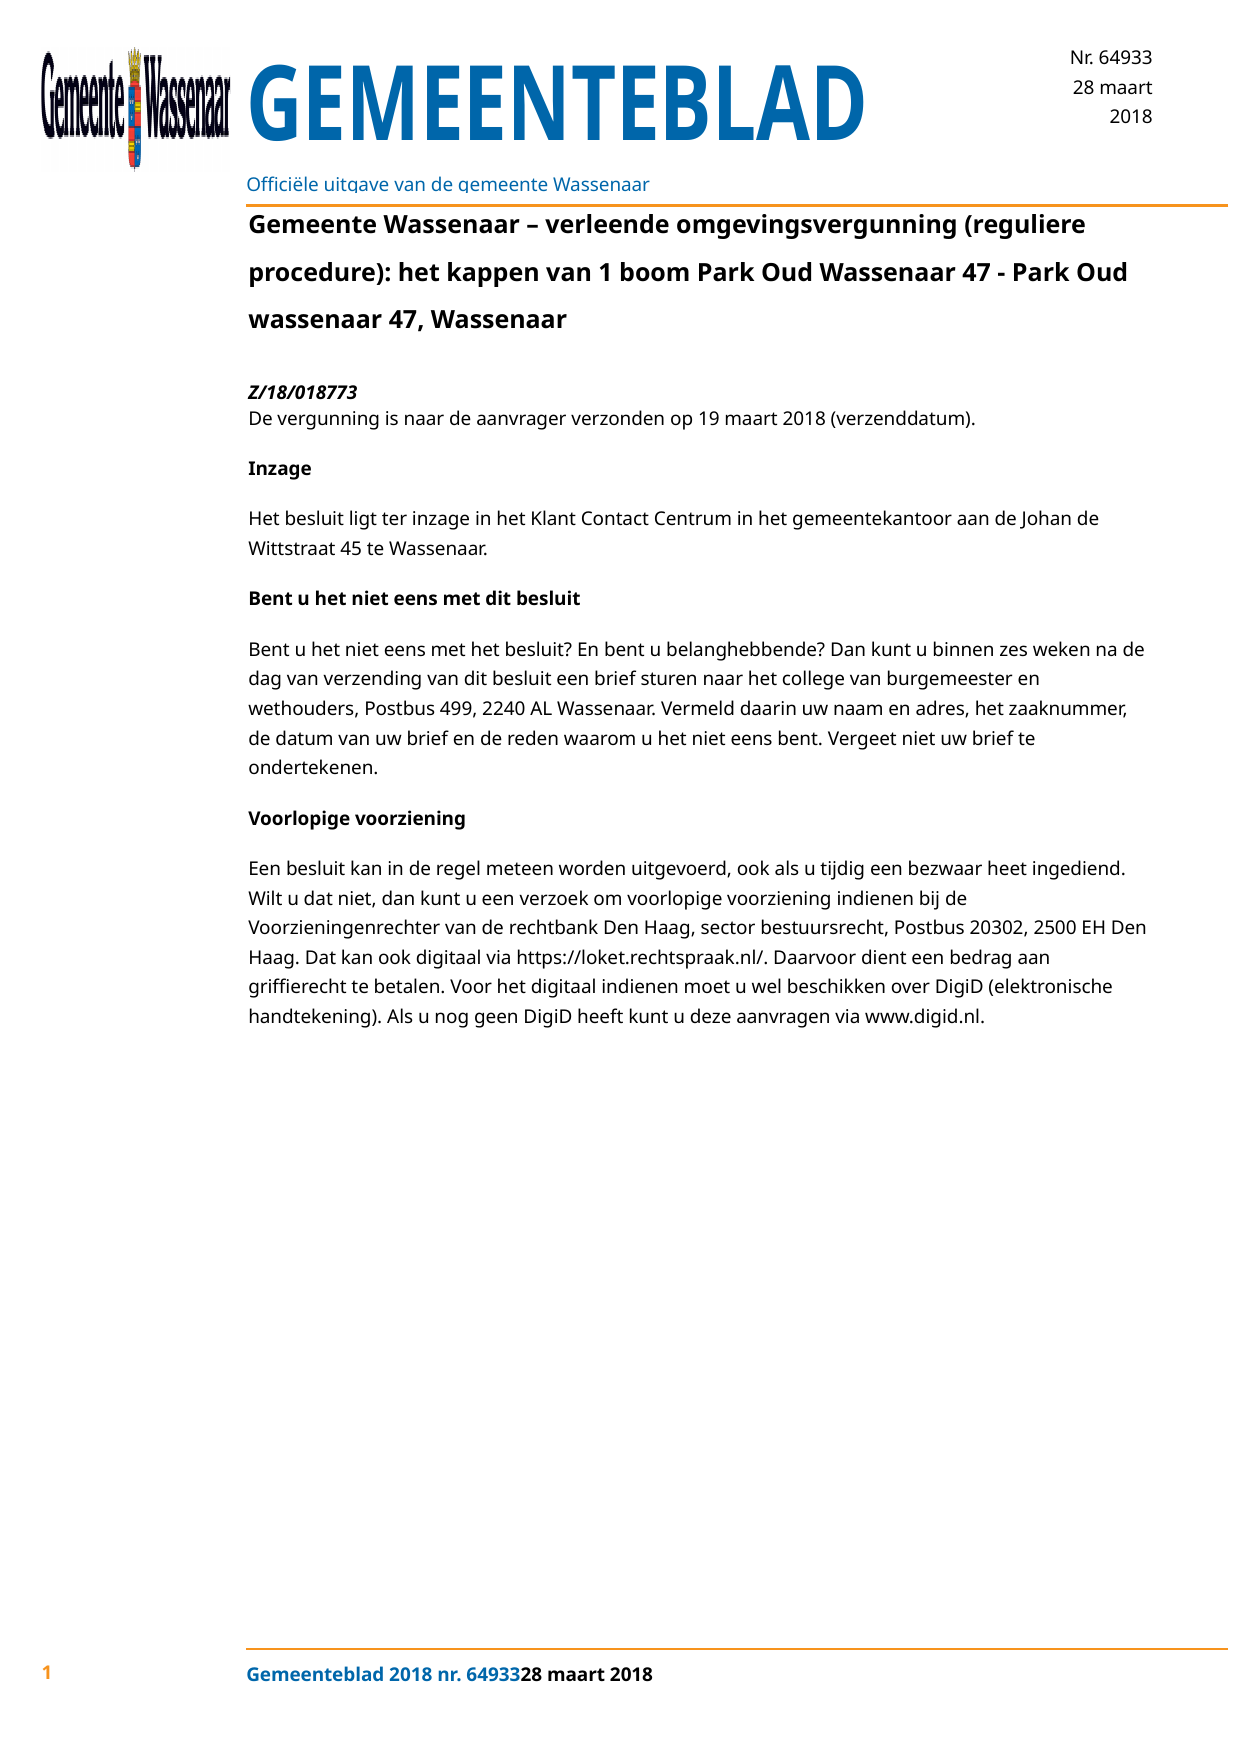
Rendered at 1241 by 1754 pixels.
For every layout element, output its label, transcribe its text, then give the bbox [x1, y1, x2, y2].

text Gemeente Wassenaar – verleende omgevingsvergunning (reguliere procedure): het kappen van 1 boom Park Oud Wassenaar 47 - Park Oud wassenaar 47, Wassenaar [248, 207, 1152, 336]
text Z/18/018773 [248, 379, 1152, 405]
text Een besluit kan in de regel meteen worden uitgevoerd, ook als u tijdig een bezwaar heet ingediend. Wilt u dat niet, dan kunt u een verzoek om voorlopige voorziening indienen bij de Voorzieningenrechter van de rechtbank Den Haag, sector bestuursrecht, Postbus 20302, 2500 EH Den Haag. Dat kan ook digitaal via https://loket.rechtspraak.nl/. Daarvoor dient een bedrag aan griffierecht te betalen. Voor het digitaal indienen moet u wel beschikken over DigiD (elektronische handtekening). Als u nog geen DigiD heeft kunt u deze aanvragen via www.digid.nl. [248, 855, 1152, 1029]
text De vergunning is naar de aanvrager verzonden op 19 maart 2018 (verzenddatum). [248, 405, 1152, 431]
text Bent u het niet eens met dit besluit [248, 586, 1152, 611]
picture [41, 47, 231, 172]
text Het besluit ligt ter inzage in het Klant Contact Centrum in het gemeentekantoor aan de Johan de Wittstraat 45 te Wassenaar. [248, 506, 1152, 561]
text Bent u het niet eens met het besluit? En bent u belanghebbende? Dan kunt u binnen zes weken na de dag van verzending van dit besluit een brief sturen naar het college van burgemeester en wethouders, Postbus 499, 2240 AL Wassenaar. Vermeld daarin uw naam en adres, het zaaknummer, de datum van uw brief en de reden waarom u het niet eens bent. Vergeet niet uw brief te ondertekenen. [248, 636, 1152, 780]
text Voorlopige voorziening [248, 805, 1152, 831]
text Inzage [248, 455, 1152, 481]
